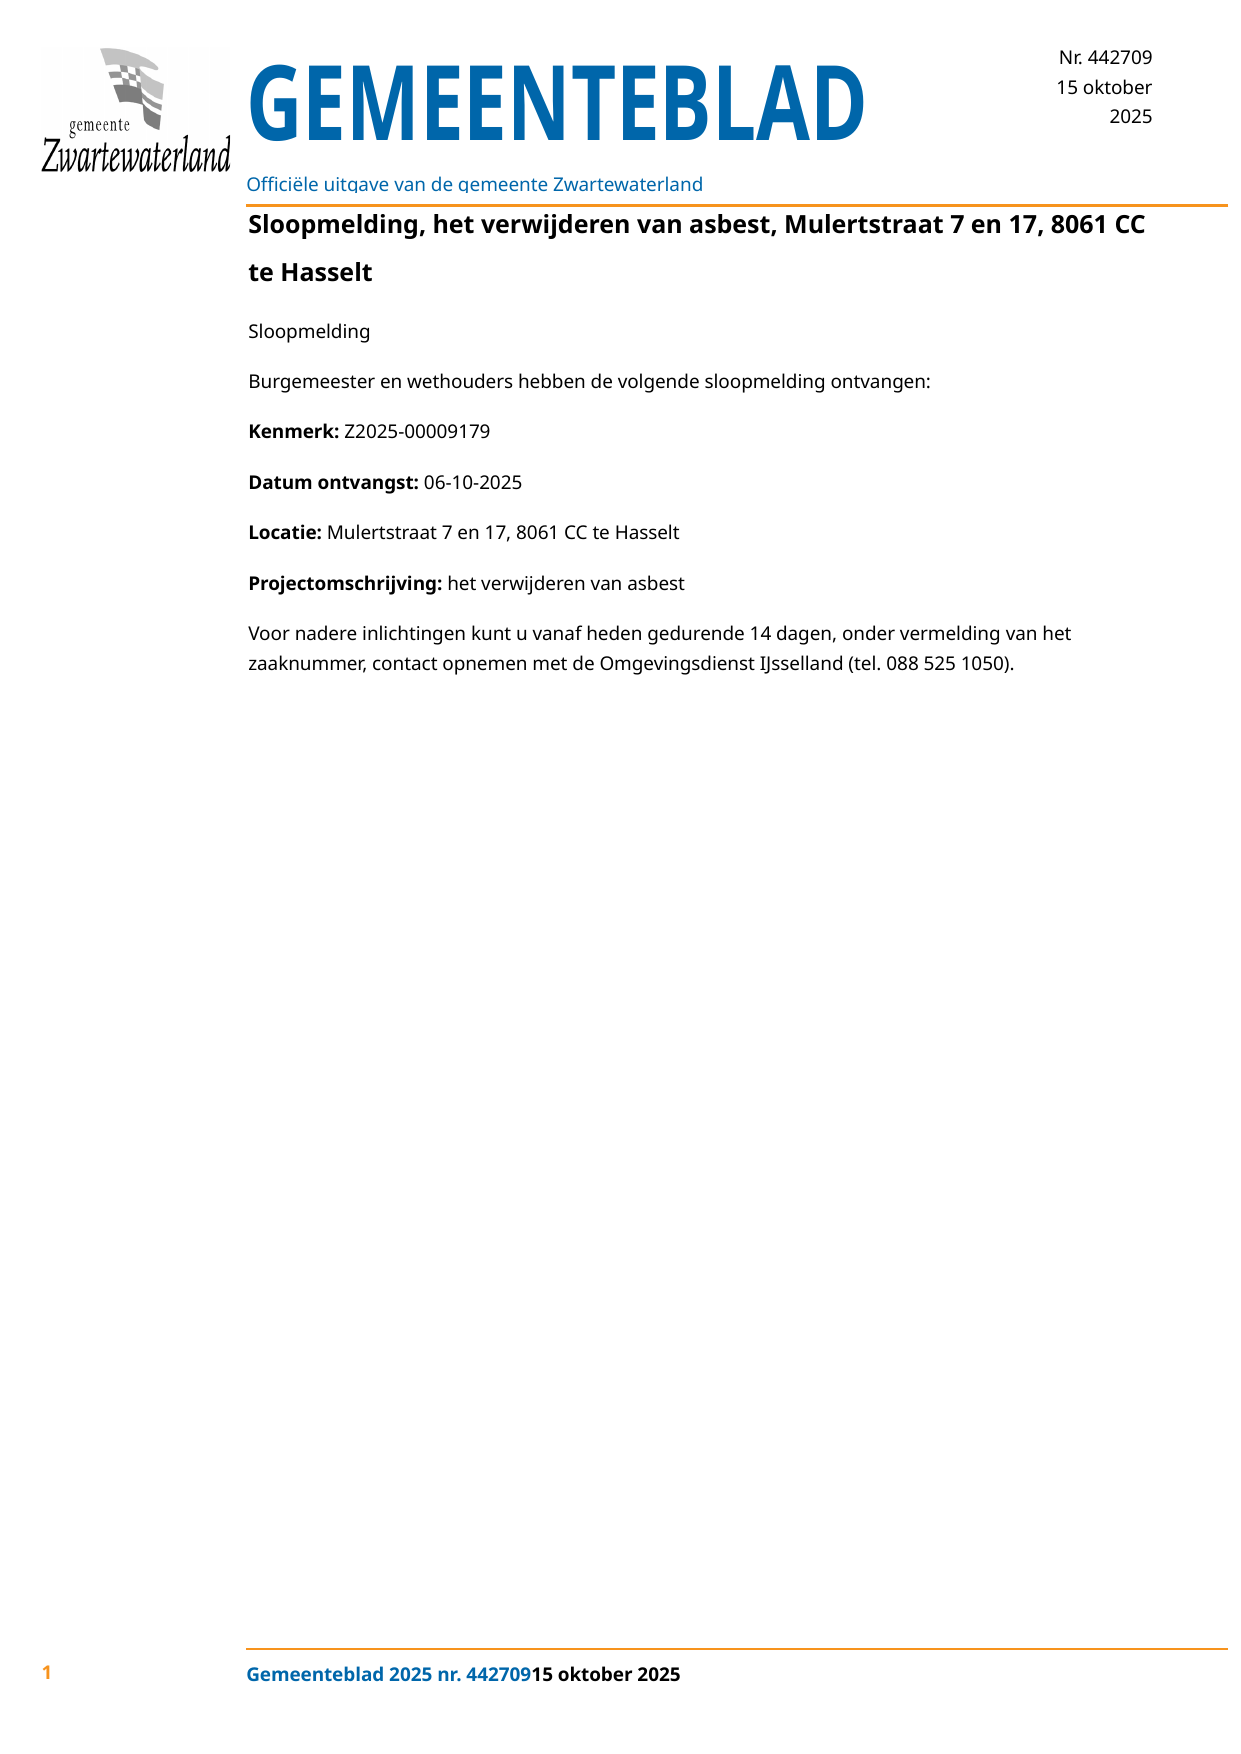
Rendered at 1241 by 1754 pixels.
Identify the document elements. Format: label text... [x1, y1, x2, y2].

text Sloopmelding [248, 318, 1152, 344]
text Burgemeester en wethouders hebben de volgende sloopmelding ontvangen: [248, 368, 1152, 394]
text Locatie: Mulertstraat 7 en 17, 8061 CC te Hasselt [248, 519, 1152, 545]
text Projectomschrijving: het verwijderen van asbest [248, 570, 1152, 596]
text Kenmerk: Z2025-00009179 [248, 419, 1152, 444]
text Datum ontvangst: 06-10-2025 [248, 469, 1152, 495]
picture [41, 47, 231, 172]
text Sloopmelding, het verwijderen van asbest, Mulertstraat 7 en 17, 8061 CC te Hasselt [248, 207, 1152, 288]
text Voor nadere inlichtingen kunt u vanaf heden gedurende 14 dagen, onder vermelding van het zaaknummer, contact opnemen met de Omgevingsdienst IJsselland (tel. 088 525 1050). [248, 620, 1152, 676]
